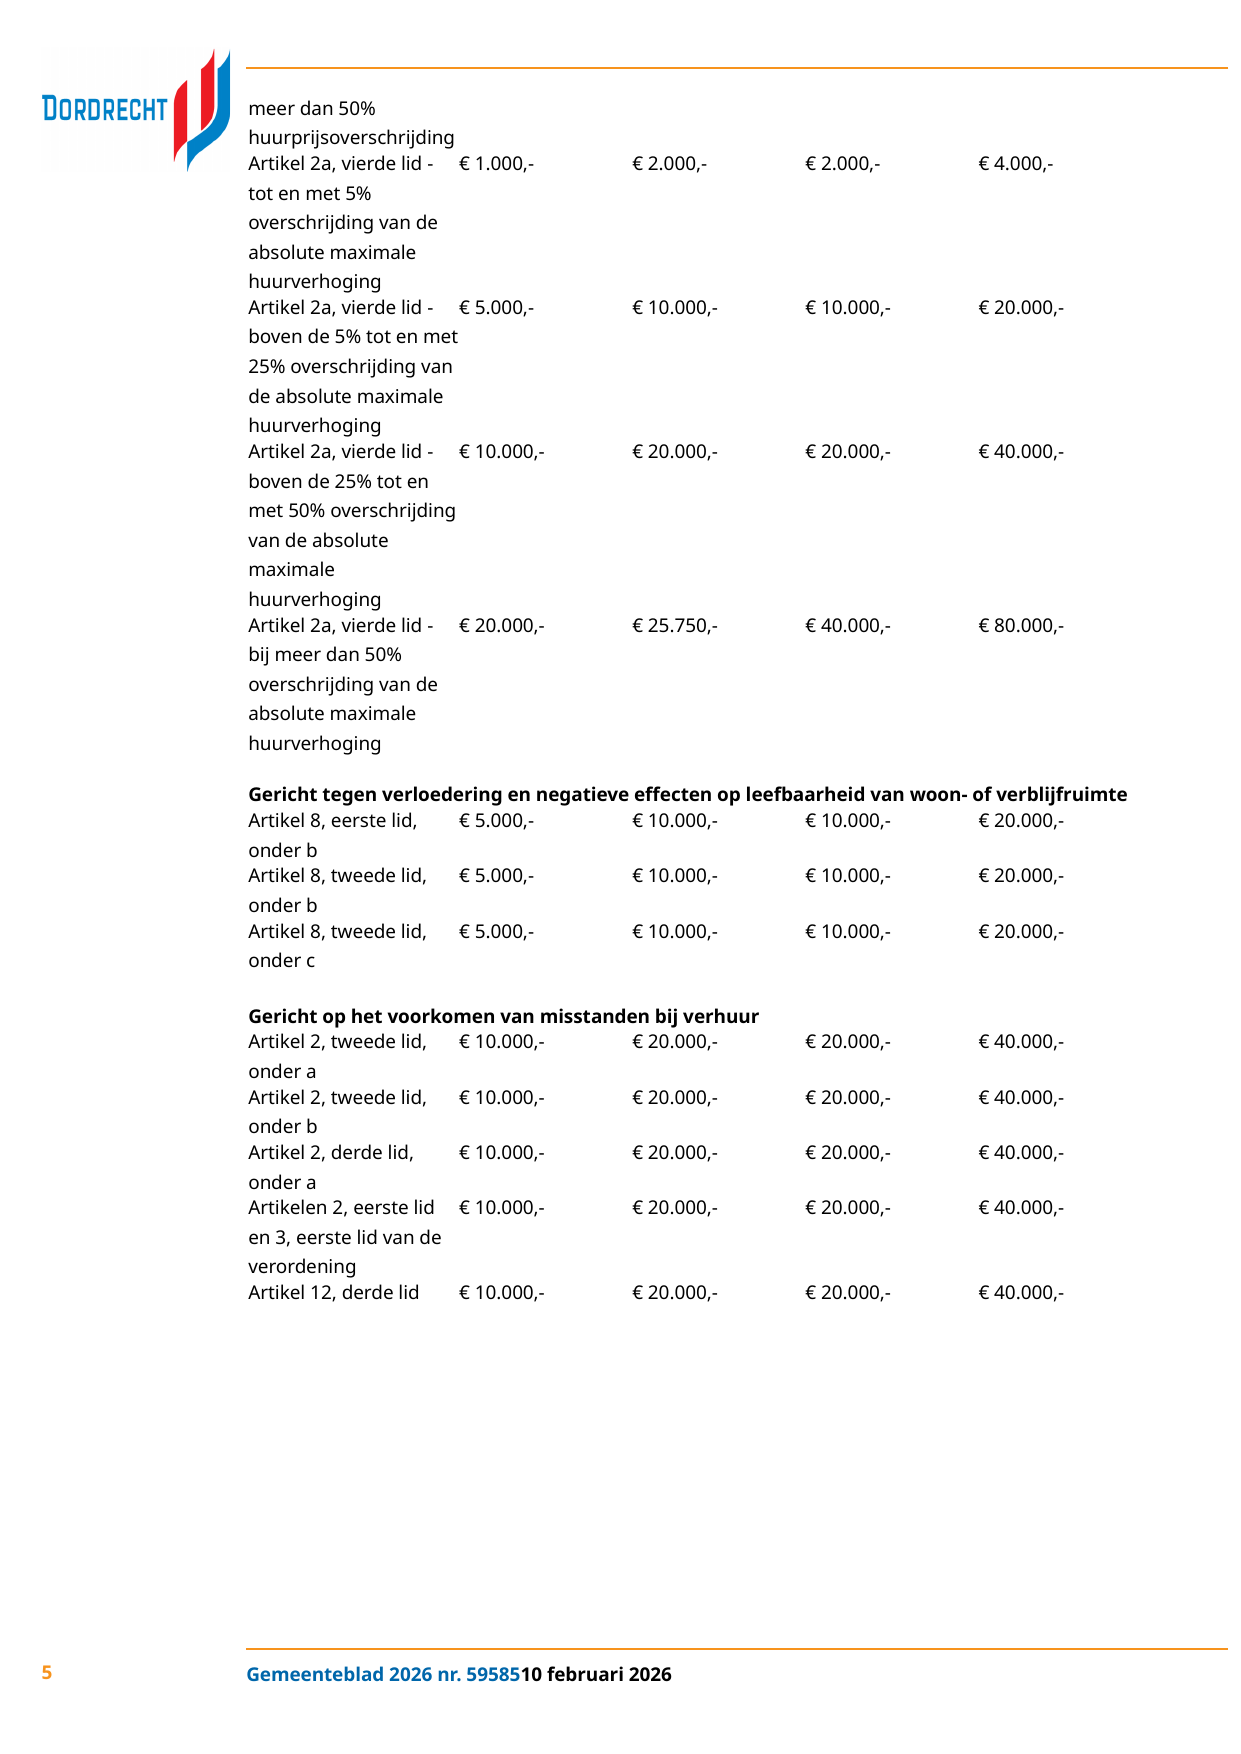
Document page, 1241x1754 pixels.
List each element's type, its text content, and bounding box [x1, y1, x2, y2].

table_cell € 20.000,- [632, 438, 805, 612]
table_cell [459, 95, 632, 150]
table_cell € 10.000,- [632, 808, 805, 863]
table_cell [459, 756, 632, 782]
table_cell € 40.000,- [978, 1280, 1152, 1305]
table_cell € 40.000,- [805, 612, 978, 756]
table_cell € 4.000,- [978, 150, 1152, 294]
table_cell € 10.000,- [805, 918, 978, 973]
table_cell € 40.000,- [978, 1029, 1152, 1084]
table_cell € 10.000,- [632, 294, 805, 438]
table_cell € 5.000,- [459, 294, 632, 438]
table_cell € 20.000,- [978, 863, 1152, 918]
table_cell € 20.000,- [632, 1029, 805, 1084]
table_cell Artikel 2a, vierde lid - boven de 5% tot en met 25% overschrijding van de absolute maximale huurverhoging [248, 294, 459, 438]
table_cell € 40.000,- [978, 1195, 1152, 1279]
table_cell € 5.000,- [459, 918, 632, 973]
table_cell € 20.000,- [805, 1139, 978, 1194]
table_cell [805, 95, 978, 150]
table_cell € 40.000,- [978, 1084, 1152, 1139]
table_cell Artikel 2, tweede lid, onder b [248, 1084, 459, 1139]
table_cell € 80.000,- [978, 612, 1152, 756]
table_cell € 10.000,- [459, 1280, 632, 1305]
table_cell € 20.000,- [978, 808, 1152, 863]
table_cell [978, 95, 1152, 150]
table_cell [805, 756, 978, 782]
table_cell € 10.000,- [459, 1084, 632, 1139]
table_cell € 20.000,- [805, 438, 978, 612]
table_cell € 10.000,- [805, 808, 978, 863]
table_cell € 25.750,- [632, 612, 805, 756]
table_cell € 20.000,- [632, 1084, 805, 1139]
table_cell € 10.000,- [805, 294, 978, 438]
table_cell € 20.000,- [978, 294, 1152, 438]
table_cell meer dan 50% huurprijsoverschrijding [248, 95, 459, 150]
table_cell [632, 756, 805, 782]
table_cell Artikel 8, eerste lid, onder b [248, 808, 459, 863]
table_cell [248, 756, 459, 782]
table_cell Artikel 2a, vierde lid - tot en met 5% overschrijding van de absolute maximale huurverhoging [248, 150, 459, 294]
table_cell Artikel 2, derde lid, onder a [248, 1139, 459, 1194]
table_cell € 10.000,- [632, 918, 805, 973]
table_cell € 10.000,- [459, 438, 632, 612]
table_cell € 10.000,- [459, 1195, 632, 1279]
table_cell Artikel 12, derde lid [248, 1280, 459, 1305]
table_cell € 40.000,- [978, 1139, 1152, 1194]
table_cell Artikel 2a, vierde lid - bij meer dan 50% overschrijding van de absolute maximale huurverhoging [248, 612, 459, 756]
table_cell Artikelen 2, eerste lid en 3, eerste lid van de verordening [248, 1195, 459, 1279]
table_cell € 20.000,- [632, 1139, 805, 1194]
table_cell [632, 95, 805, 150]
table_cell € 10.000,- [805, 863, 978, 918]
table_cell € 40.000,- [978, 438, 1152, 612]
table_cell € 10.000,- [459, 1029, 632, 1084]
table_cell € 10.000,- [632, 863, 805, 918]
table_cell Artikel 2a, vierde lid - boven de 25% tot en met 50% overschrijding van de absolute maximale huurverhoging [248, 438, 459, 612]
table_cell € 20.000,- [632, 1280, 805, 1305]
table_cell € 20.000,- [459, 612, 632, 756]
table_cell € 20.000,- [978, 918, 1152, 973]
table_cell € 20.000,- [805, 1195, 978, 1279]
table_cell € 20.000,- [805, 1280, 978, 1305]
table_cell € 1.000,- [459, 150, 632, 294]
picture [41, 47, 231, 172]
table_cell Artikel 2, tweede lid, onder a [248, 1029, 459, 1084]
table_cell € 20.000,- [632, 1195, 805, 1279]
table_cell € 2.000,- [805, 150, 978, 294]
table_cell € 20.000,- [805, 1084, 978, 1139]
table_cell € 5.000,- [459, 863, 632, 918]
table_cell Artikel 8, tweede lid, onder c [248, 918, 459, 973]
table_cell € 20.000,- [805, 1029, 978, 1084]
table_cell Artikel 8, tweede lid, onder b [248, 863, 459, 918]
table_cell € 5.000,- [459, 808, 632, 863]
table_cell € 10.000,- [459, 1139, 632, 1194]
table_cell [978, 756, 1152, 782]
table_cell € 2.000,- [632, 150, 805, 294]
table_cell Gericht op het voorkomen van misstanden bij verhuur [248, 973, 1152, 1029]
table_cell Gericht tegen verloedering en negatieve effecten op leefbaarheid van woon- of verblijfruimte [248, 782, 1152, 807]
